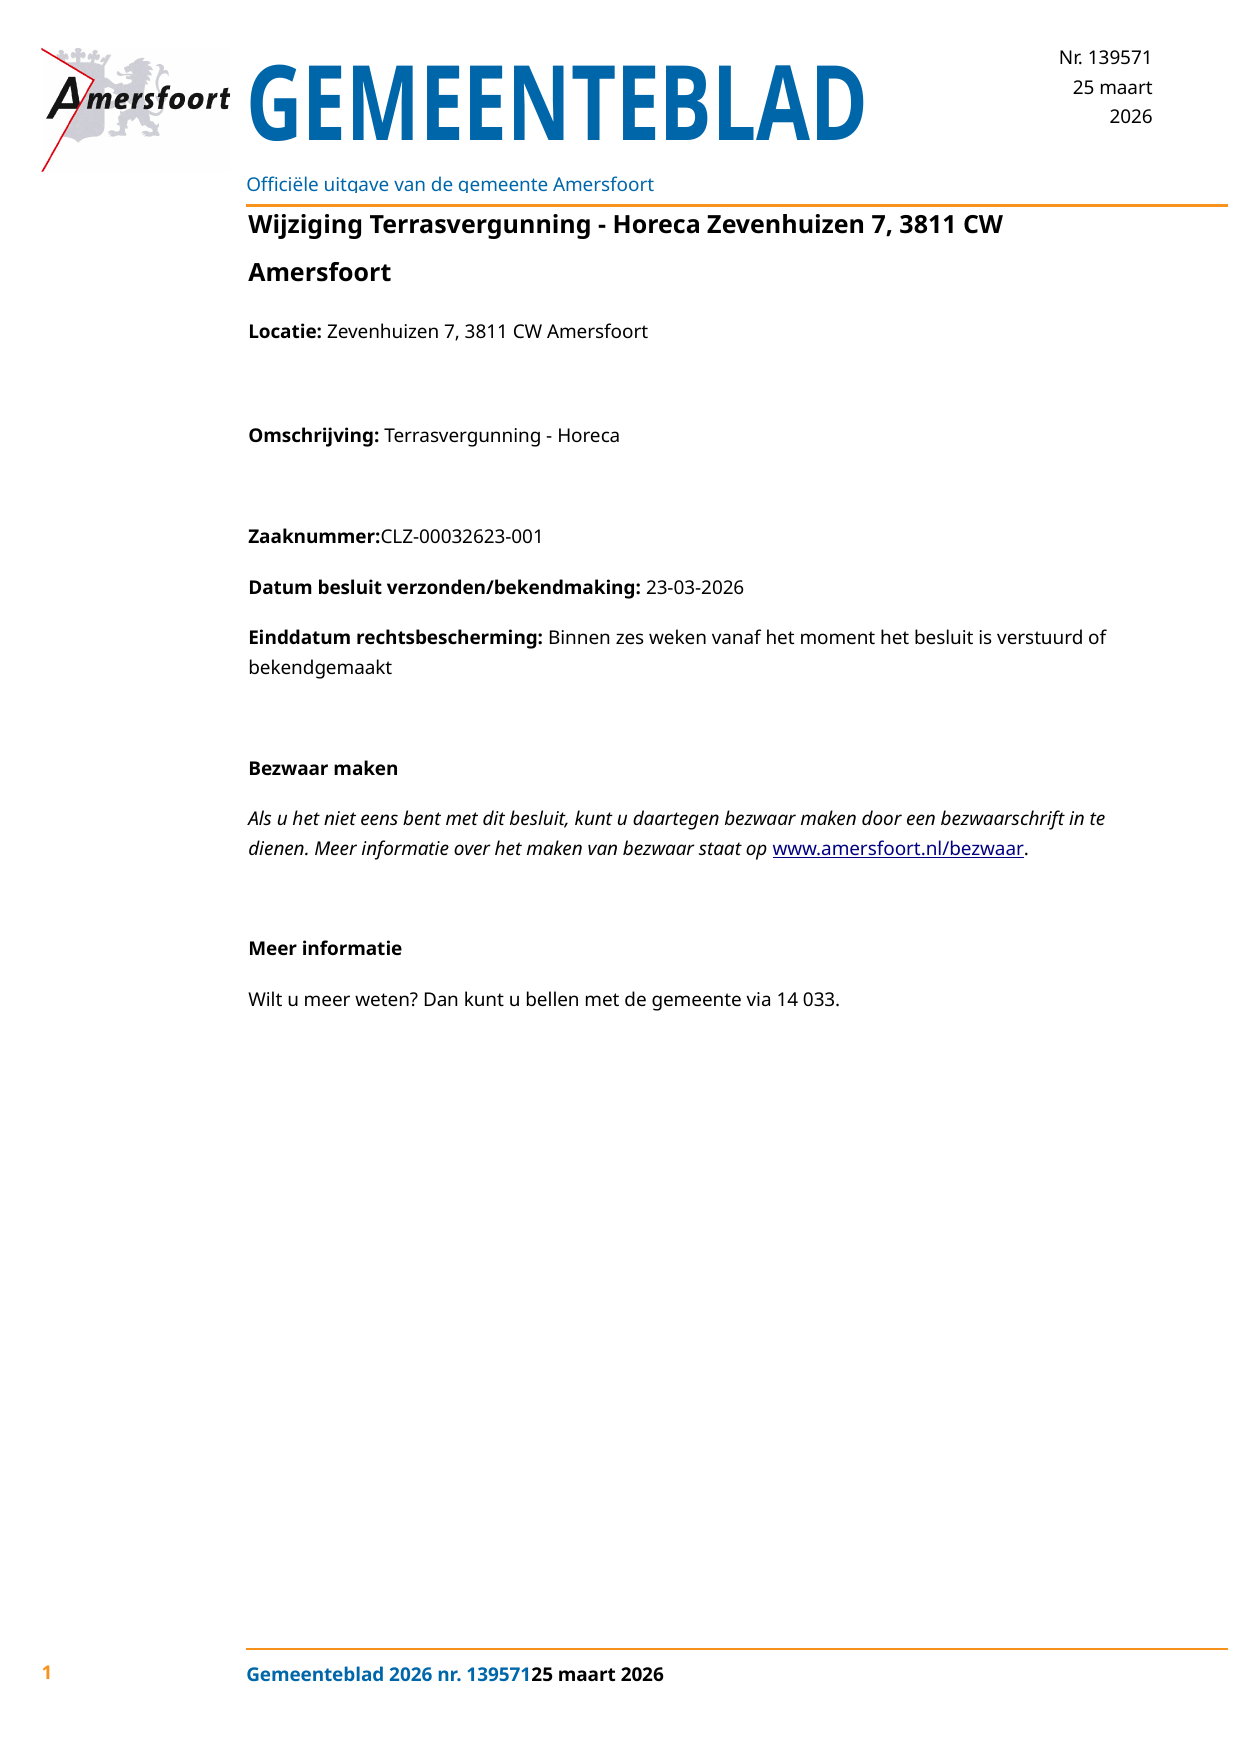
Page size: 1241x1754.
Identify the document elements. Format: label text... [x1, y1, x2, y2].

text Bezwaar maken [248, 755, 1152, 781]
text Meer informatie [248, 936, 1152, 961]
text Locatie: Zevenhuizen 7, 3811 CW Amersfoort [248, 318, 1152, 344]
text Datum besluit verzonden/bekendmaking: 23-03-2026 [248, 574, 1152, 600]
text Einddatum rechtsbescherming: Binnen zes weken vanaf het moment het besluit is verstuurd of bekendgemaakt [248, 624, 1152, 680]
text Wilt u meer weten? Dan kunt u bellen met de gemeente via 14 033. [248, 986, 1152, 1012]
text Als u het niet eens bent met dit besluit, kunt u daartegen bezwaar maken door een bezwaarschrift in te dienen. Meer informatie over het maken van bezwaar staat op www.amersfoort.nl/bezwaar. [248, 805, 1152, 861]
text Wijziging Terrasvergunning - Horeca Zevenhuizen 7, 3811 CW Amersfoort [248, 207, 1152, 288]
picture [41, 47, 231, 172]
text Zaaknummer:CLZ-00032623-001 [248, 523, 1152, 549]
text ﻿Omschrijving: Terrasvergunning - Horeca [248, 419, 1152, 448]
